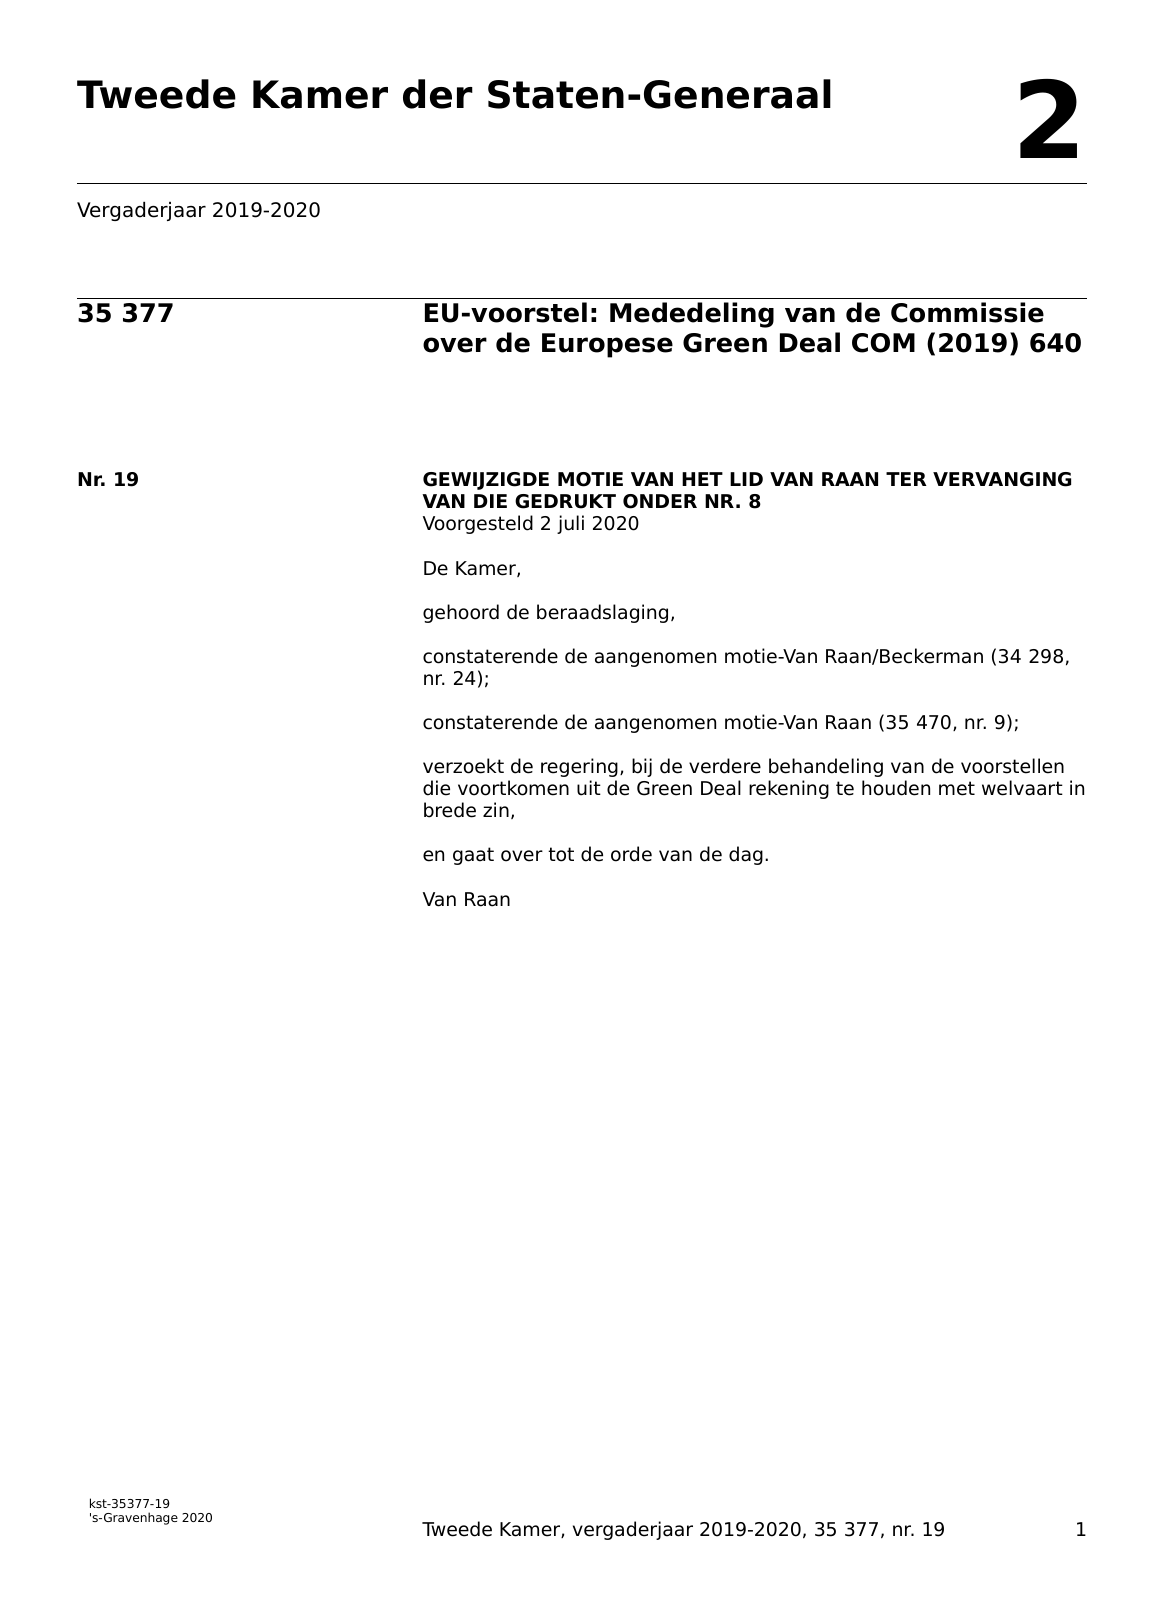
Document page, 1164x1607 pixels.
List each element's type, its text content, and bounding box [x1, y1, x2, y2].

text kst-35377-19 [88, 1497, 323, 1511]
text Voorgesteld 2 juli 2020 [422, 513, 1087, 535]
subtitle Nr. 19 GEWIJZIGDE MOTIE VAN HET LID VAN RAAN TER VERVANGING VAN DIE GEDRUKT ONDER NR. 8 [77, 469, 1087, 513]
text verzoekt de regering, bij de verdere behandeling van de voorstellen die voortkomen uit de Green Deal rekening te houden met welvaart in brede zin, [422, 756, 1087, 822]
table_header Tweede Kamer der Staten-Generaal [77, 59, 886, 183]
table_header 2 [886, 59, 1087, 183]
text De Kamer, [422, 557, 1087, 579]
text en gaat over tot de orde van de dag. [422, 844, 1087, 866]
text gehoord de beraadslaging, [422, 602, 1087, 624]
subtitle 35 377 EU-voorstel: Mededeling van de Commissie over de Europese Green Deal COM (2019) 640 [77, 299, 1087, 358]
text constaterende de aangenomen motie-Van Raan (35 470, nr. 9); [422, 712, 1087, 734]
text 's-Gravenhage 2020 [88, 1511, 323, 1525]
table_cell Vergaderjaar 2019-2020 [77, 184, 1087, 298]
text Van Raan [422, 888, 1087, 910]
text constaterende de aangenomen motie-Van Raan/Beckerman (34 298, nr. 24); [422, 646, 1087, 690]
